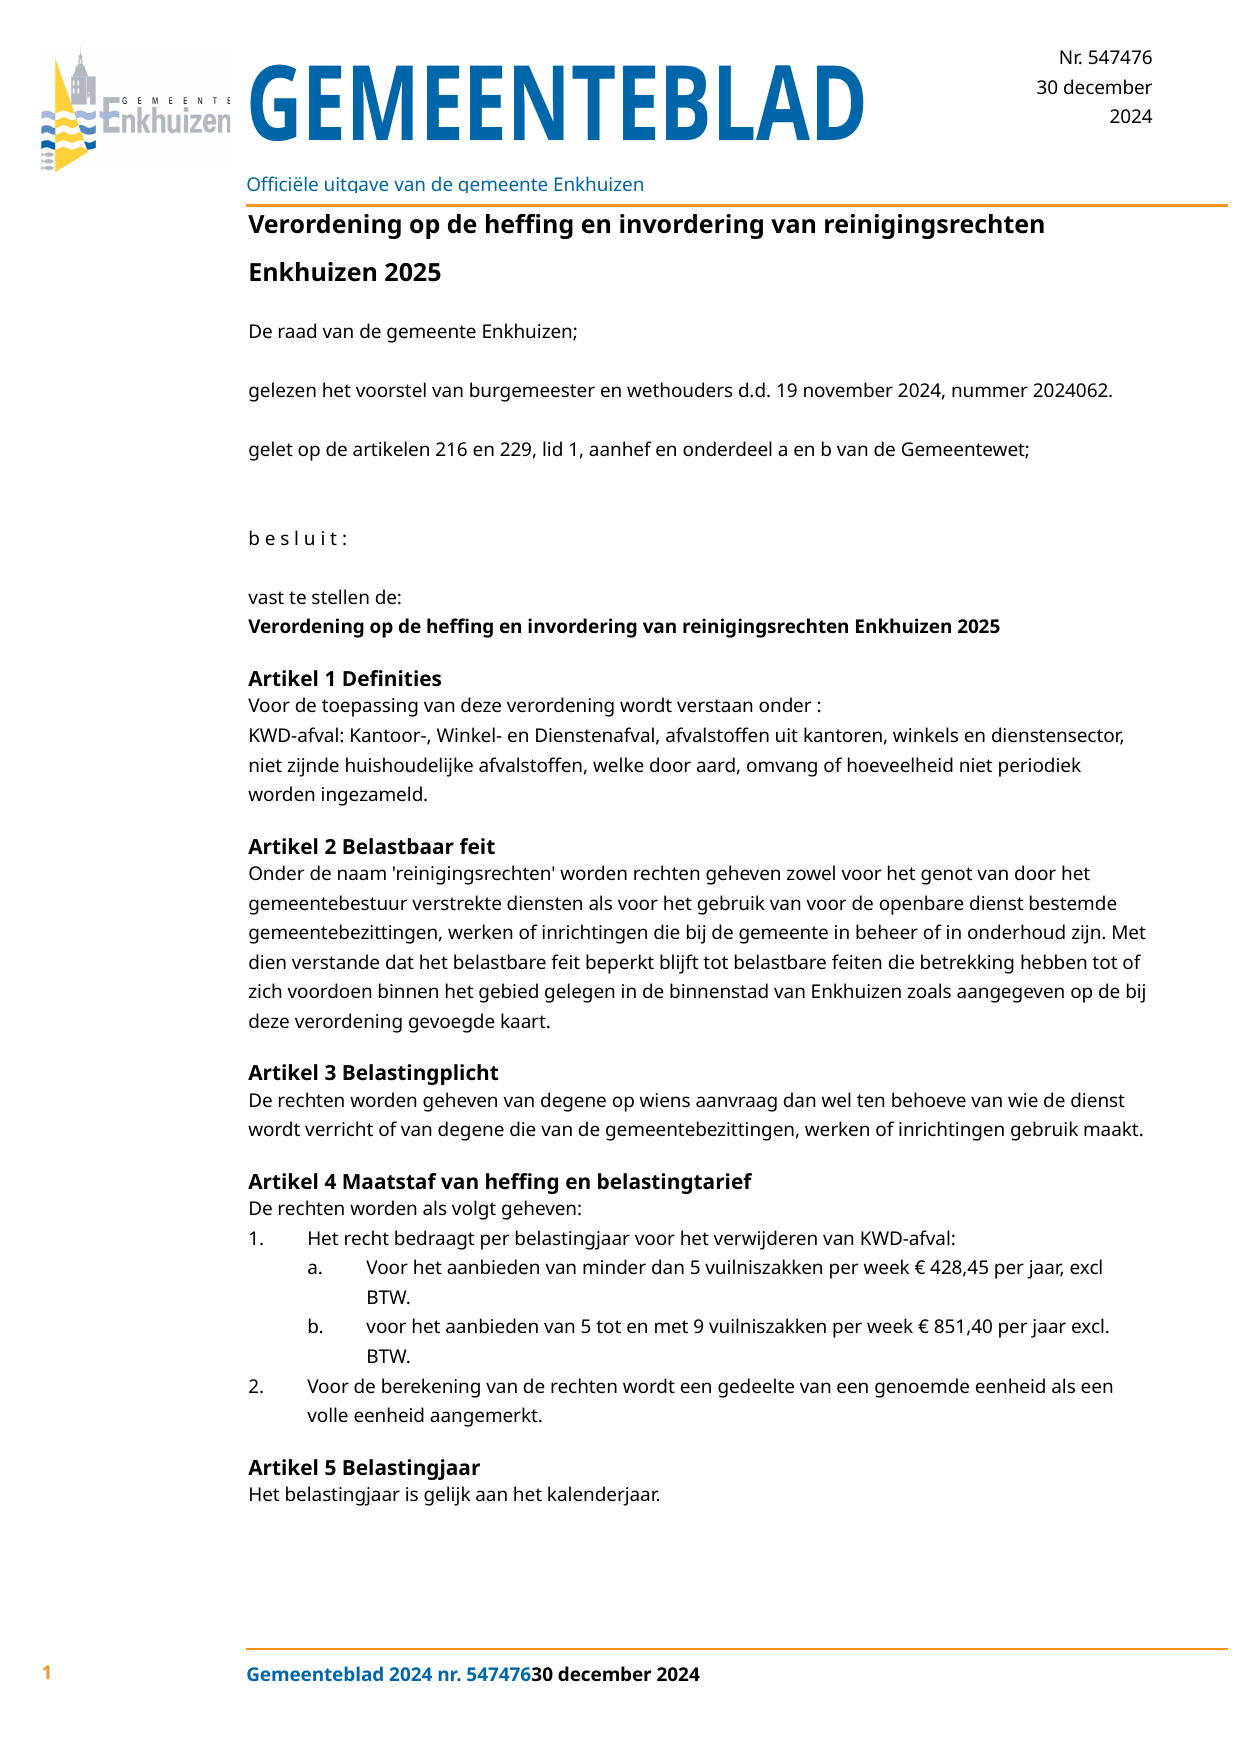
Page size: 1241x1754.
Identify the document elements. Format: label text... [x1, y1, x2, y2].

text Artikel 2 Belastbaar feit [248, 832, 1152, 860]
text Artikel 1 Definities [248, 664, 1152, 693]
text Voor de toepassing van deze verordening wordt verstaan onder : [248, 693, 1152, 718]
text Het belastingjaar is gelijk aan het kalenderjaar. [248, 1481, 1152, 1507]
text Onder de naam 'reinigingsrechten' worden rechten geheven zowel voor het genot van door het gemeentebestuur verstrekte diensten als voor het gebruik van voor de openbare dienst bestemde gemeentebezittingen, werken of inrichtingen die bij de gemeente in beheer of in onderhoud zijn. Met dien verstande dat het belastbare feit beperkt blijft tot belastbare feiten die betrekking hebben tot of zich voordoen binnen het gebied gelegen in de binnenstad van Enkhuizen zoals aangegeven op de bij deze verordening gevoegde kaart. [248, 860, 1152, 1034]
text De raad van de gemeente Enkhuizen; [248, 318, 1152, 344]
text gelezen het voorstel van burgemeester en wethouders d.d. 19 november 2024, nummer 2024062. [248, 377, 1152, 403]
text De rechten worden als volgt geheven: [248, 1195, 1152, 1221]
list voor het aanbieden van 5 tot en met 9 vuilniszakken per week € 851,40 per jaar excl. BTW. [307, 1314, 1152, 1369]
text gelet op de artikelen 216 en 229, lid 1, aanhef en onderdeel a en b van de Gemeentewet; [248, 436, 1152, 462]
text vast te stellen de: [248, 584, 1152, 610]
text Artikel 5 Belastingjaar [248, 1453, 1152, 1481]
list Het recht bedraagt per belastingjaar voor het verwijderen van KWD-afval: [248, 1225, 1152, 1251]
text Artikel 4 Maatstaf van heffing en belastingtarief [248, 1167, 1152, 1195]
picture [41, 47, 231, 172]
text KWD-afval: Kantoor-, Winkel- en Dienstenafval, afvalstoffen uit kantoren, winkels en dienstensector, niet zijnde huishoudelijke afvalstoffen, welke door aard, omvang of hoeveelheid niet periodiek worden ingezameld. [248, 722, 1152, 807]
text b e s l u i t : [248, 525, 1152, 551]
list Voor de berekening van de rechten wordt een gedeelte van een genoemde eenheid als een volle eenheid aangemerkt. [248, 1373, 1152, 1428]
text Artikel 3 Belastingplicht [248, 1058, 1152, 1087]
text Verordening op de heffing en invordering van reinigingsrechten Enkhuizen 2025 [248, 207, 1152, 288]
text De rechten worden geheven van degene op wiens aanvraag dan wel ten behoeve van wie de dienst wordt verricht of van degene die van de gemeentebezittingen, werken of inrichtingen gebruik maakt. [248, 1087, 1152, 1142]
text Verordening op de heffing en invordering van reinigingsrechten Enkhuizen 2025 [248, 614, 1152, 639]
list Voor het aanbieden van minder dan 5 vuilniszakken per week € 428,45 per jaar, excl BTW. [307, 1254, 1152, 1310]
